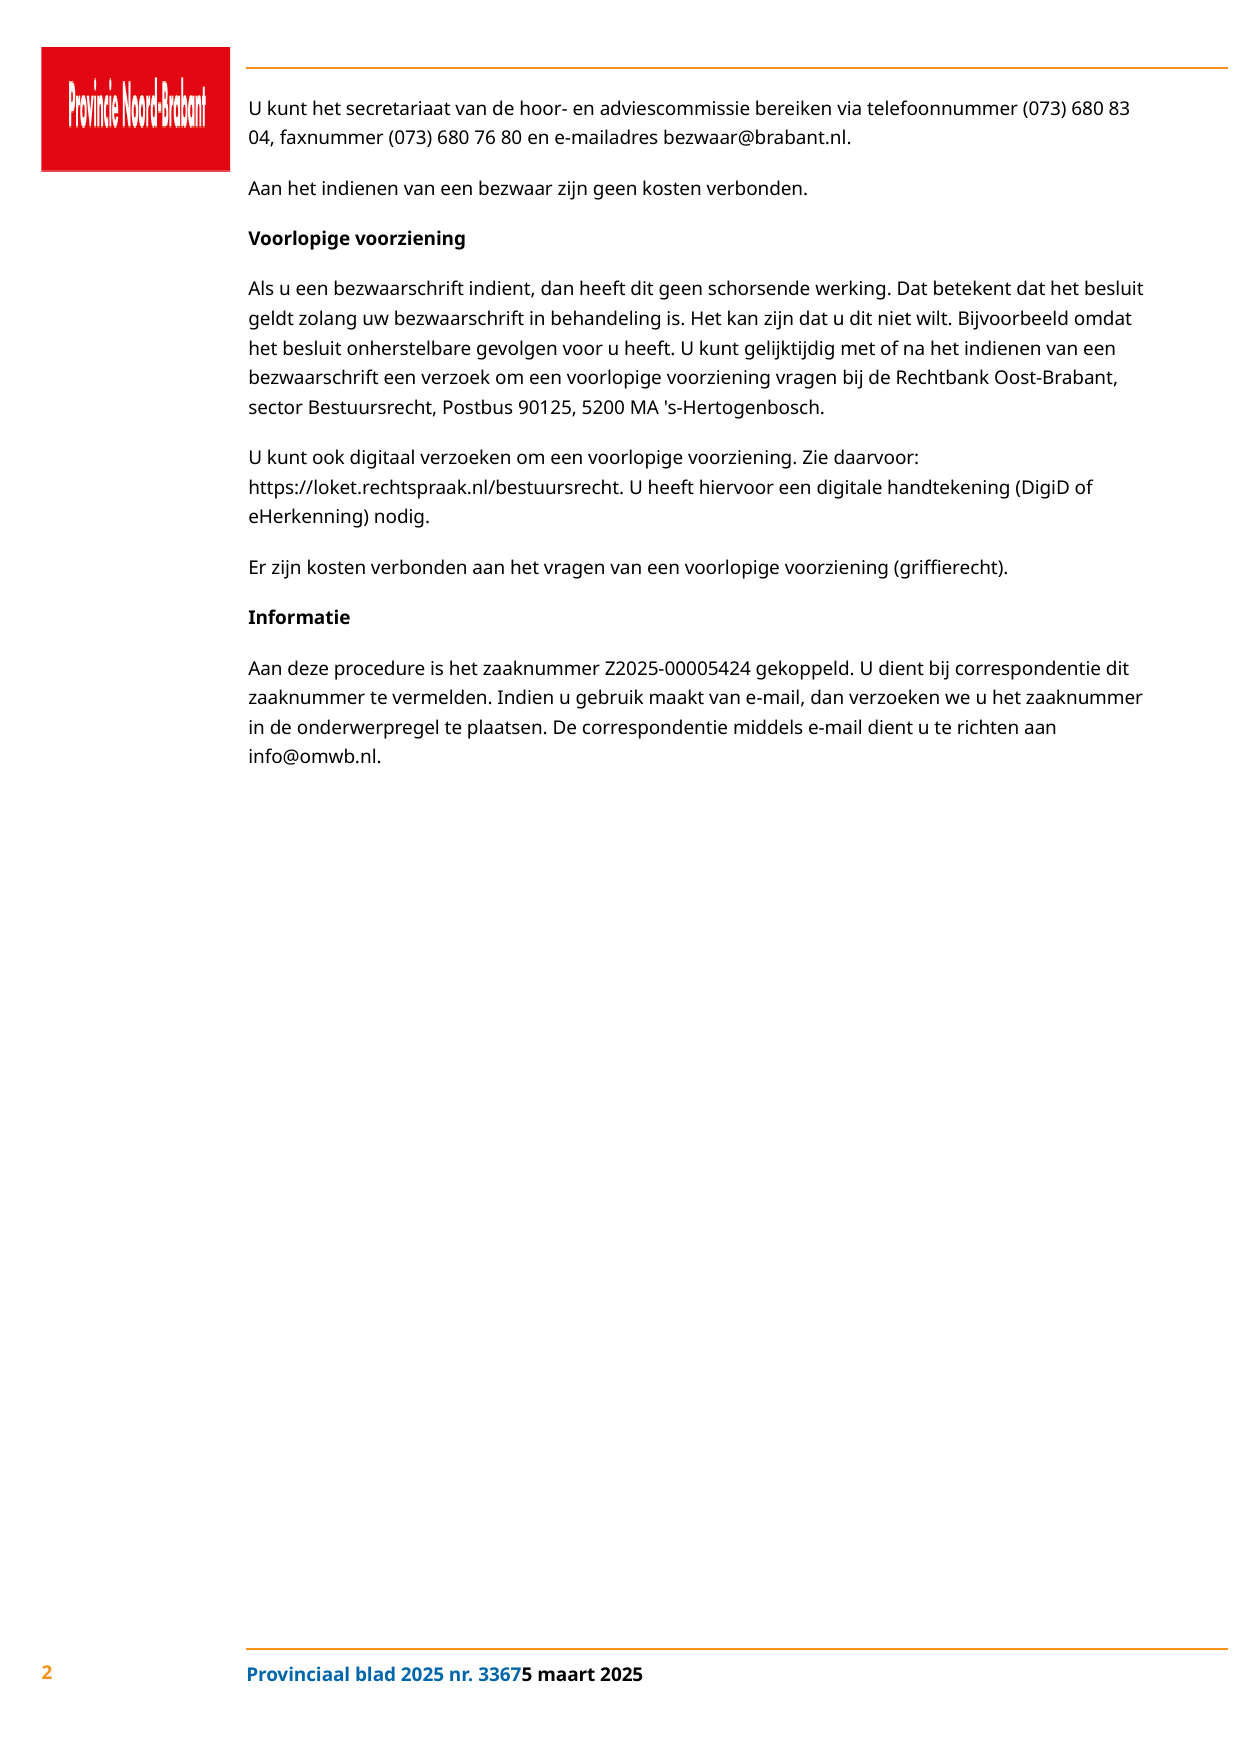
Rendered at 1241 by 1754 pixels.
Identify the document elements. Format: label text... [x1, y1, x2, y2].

text Er zijn kosten verbonden aan het vragen van een voorlopige voorziening (griffierecht). [248, 554, 1152, 580]
text Informatie [248, 604, 1152, 630]
text U kunt het secretariaat van de hoor- en adviescommissie bereiken via telefoonnummer (073) 680 83 04, faxnummer (073) 680 76 80 en e-mailadres bezwaar@brabant.nl. [248, 95, 1152, 150]
text Aan deze procedure is het zaaknummer Z2025-00005424 gekoppeld. U dient bij correspondentie dit zaaknummer te vermelden. Indien u gebruik maakt van e-mail, dan verzoeken we u het zaaknummer in de onderwerpregel te plaatsen. De correspondentie middels e-mail dient u te richten aan info@omwb.nl. [248, 655, 1152, 769]
text Aan het indienen van een bezwaar zijn geen kosten verbonden. [248, 175, 1152, 201]
text U kunt ook digitaal verzoeken om een voorlopige voorziening. Zie daarvoor: https://loket.rechtspraak.nl/bestuursrecht. U heeft hiervoor een digitale handtekening (DigiD of eHerkenning) nodig. [248, 444, 1152, 529]
picture [41, 47, 231, 172]
text Voorlopige voorziening [248, 225, 1152, 251]
text Als u een bezwaarschrift indient, dan heeft dit geen schorsende werking. Dat betekent dat het besluit geldt zolang uw bezwaarschrift in behandeling is. Het kan zijn dat u dit niet wilt. Bijvoorbeeld omdat het besluit onherstelbare gevolgen voor u heeft. U kunt gelijktijdig met of na het indienen van een bezwaarschrift een verzoek om een voorlopige voorziening vragen bij de Rechtbank Oost-Brabant, sector Bestuursrecht, Postbus 90125, 5200 MA 's‑Hertogenbosch. [248, 276, 1152, 420]
